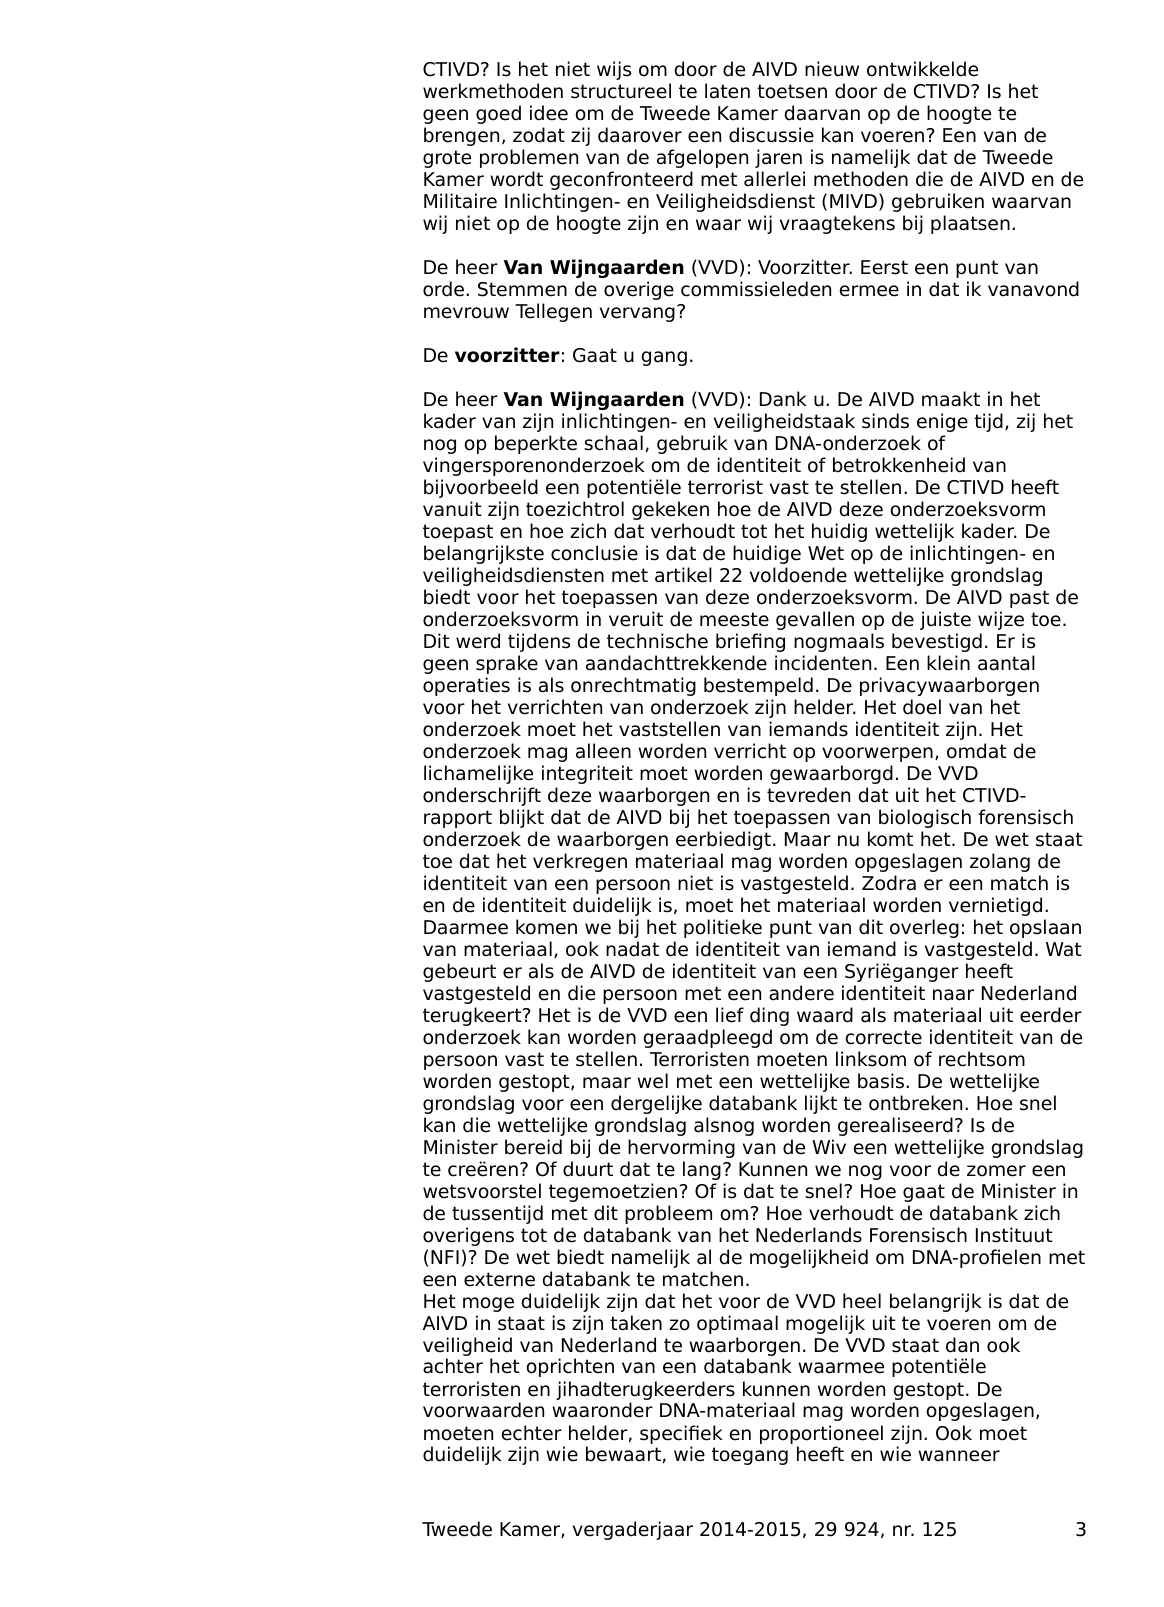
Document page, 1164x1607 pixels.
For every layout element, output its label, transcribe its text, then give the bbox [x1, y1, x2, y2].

text Het moge duidelijk zijn dat het voor de VVD heel belangrijk is dat de AIVD in staat is zijn taken zo optimaal mogelijk uit te voeren om de veiligheid van Nederland te waarborgen. De VVD staat dan ook achter het oprichten van een databank waarmee potentiële terroristen en jihadterugkeerders kunnen worden gestopt. De voorwaarden waaronder DNA-materiaal mag worden opgeslagen, moeten echter helder, specifiek en proportioneel zijn. Ook moet duidelijk zijn wie bewaart, wie toegang heeft en wie wanneer [422, 1291, 1087, 1466]
text De heer Van Wijngaarden (VVD): Voorzitter. Eerst een punt van orde. Stemmen de overige commissieleden ermee in dat ik vanavond mevrouw Tellegen vervang? [422, 257, 1087, 323]
text CTIVD? Is het niet wijs om door de AIVD nieuw ontwikkelde werkmethoden structureel te laten toetsen door de CTIVD? Is het geen goed idee om de Tweede Kamer daarvan op de hoogte te brengen, zodat zij daarover een discussie kan voeren? Een van de grote problemen van de afgelopen jaren is namelijk dat de Tweede Kamer wordt geconfronteerd met allerlei methoden die de AIVD en de Militaire Inlichtingen- en Veiligheidsdienst (MIVD) gebruiken waarvan wij niet op de hoogte zijn en waar wij vraagtekens bij plaatsen. [422, 59, 1087, 235]
text De heer Van Wijngaarden (VVD): Dank u. De AIVD maakt in het kader van zijn inlichtingen- en veiligheidstaak sinds enige tijd, zij het nog op beperkte schaal, gebruik van DNA-onderzoek of vingersporenonderzoek om de identiteit of betrokkenheid van bijvoorbeeld een potentiële terrorist vast te stellen. De CTIVD heeft vanuit zijn toezichtrol gekeken hoe de AIVD deze onderzoeksvorm toepast en hoe zich dat verhoudt tot het huidig wettelijk kader. De belangrijkste conclusie is dat de huidige Wet op de inlichtingen- en veiligheidsdiensten met artikel 22 voldoende wettelijke grondslag biedt voor het toepassen van deze onderzoeksvorm. De AIVD past de onderzoeksvorm in veruit de meeste gevallen op de juiste wijze toe. Dit werd tijdens de technische briefing nogmaals bevestigd. Er is geen sprake van aandachttrekkende incidenten. Een klein aantal operaties is als onrechtmatig bestempeld. De privacywaarborgen voor het verrichten van onderzoek zijn helder. Het doel van het onderzoek moet het vaststellen van iemands identiteit zijn. Het onderzoek mag alleen worden verricht op voorwerpen, omdat de lichamelijke integriteit moet worden gewaarborgd. De VVD onderschrijft deze waarborgen en is tevreden dat uit het CTIVD-rapport blijkt dat de AIVD bij het toepassen van biologisch forensisch onderzoek de waarborgen eerbiedigt. Maar nu komt het. De wet staat toe dat het verkregen materiaal mag worden opgeslagen zolang de identiteit van een persoon niet is vastgesteld. Zodra er een match is en de identiteit duidelijk is, moet het materiaal worden vernietigd. Daarmee komen we bij het politieke punt van dit overleg: het opslaan van materiaal, ook nadat de identiteit van iemand is vastgesteld. Wat gebeurt er als de AIVD de identiteit van een Syriëganger heeft vastgesteld en die persoon met een andere identiteit naar Nederland terugkeert? Het is de VVD een lief ding waard als materiaal uit eerder onderzoek kan worden geraadpleegd om de correcte identiteit van de persoon vast te stellen. Terroristen moeten linksom of rechtsom worden gestopt, maar wel met een wettelijke basis. De wettelijke grondslag voor een dergelijke databank lijkt te ontbreken. Hoe snel kan die wettelijke grondslag alsnog worden gerealiseerd? Is de Minister bereid bij de hervorming van de Wiv een wettelijke grondslag te creëren? Of duurt dat te lang? Kunnen we nog voor de zomer een wetsvoorstel tegemoetzien? Of is dat te snel? Hoe gaat de Minister in de tussentijd met dit probleem om? Hoe verhoudt de databank zich overigens tot de databank van het Nederlands Forensisch Instituut (NFI)? De wet biedt namelijk al de mogelijkheid om DNA-profielen met een externe databank te matchen. [422, 389, 1087, 1291]
text De voorzitter: Gaat u gang. [422, 345, 1087, 367]
